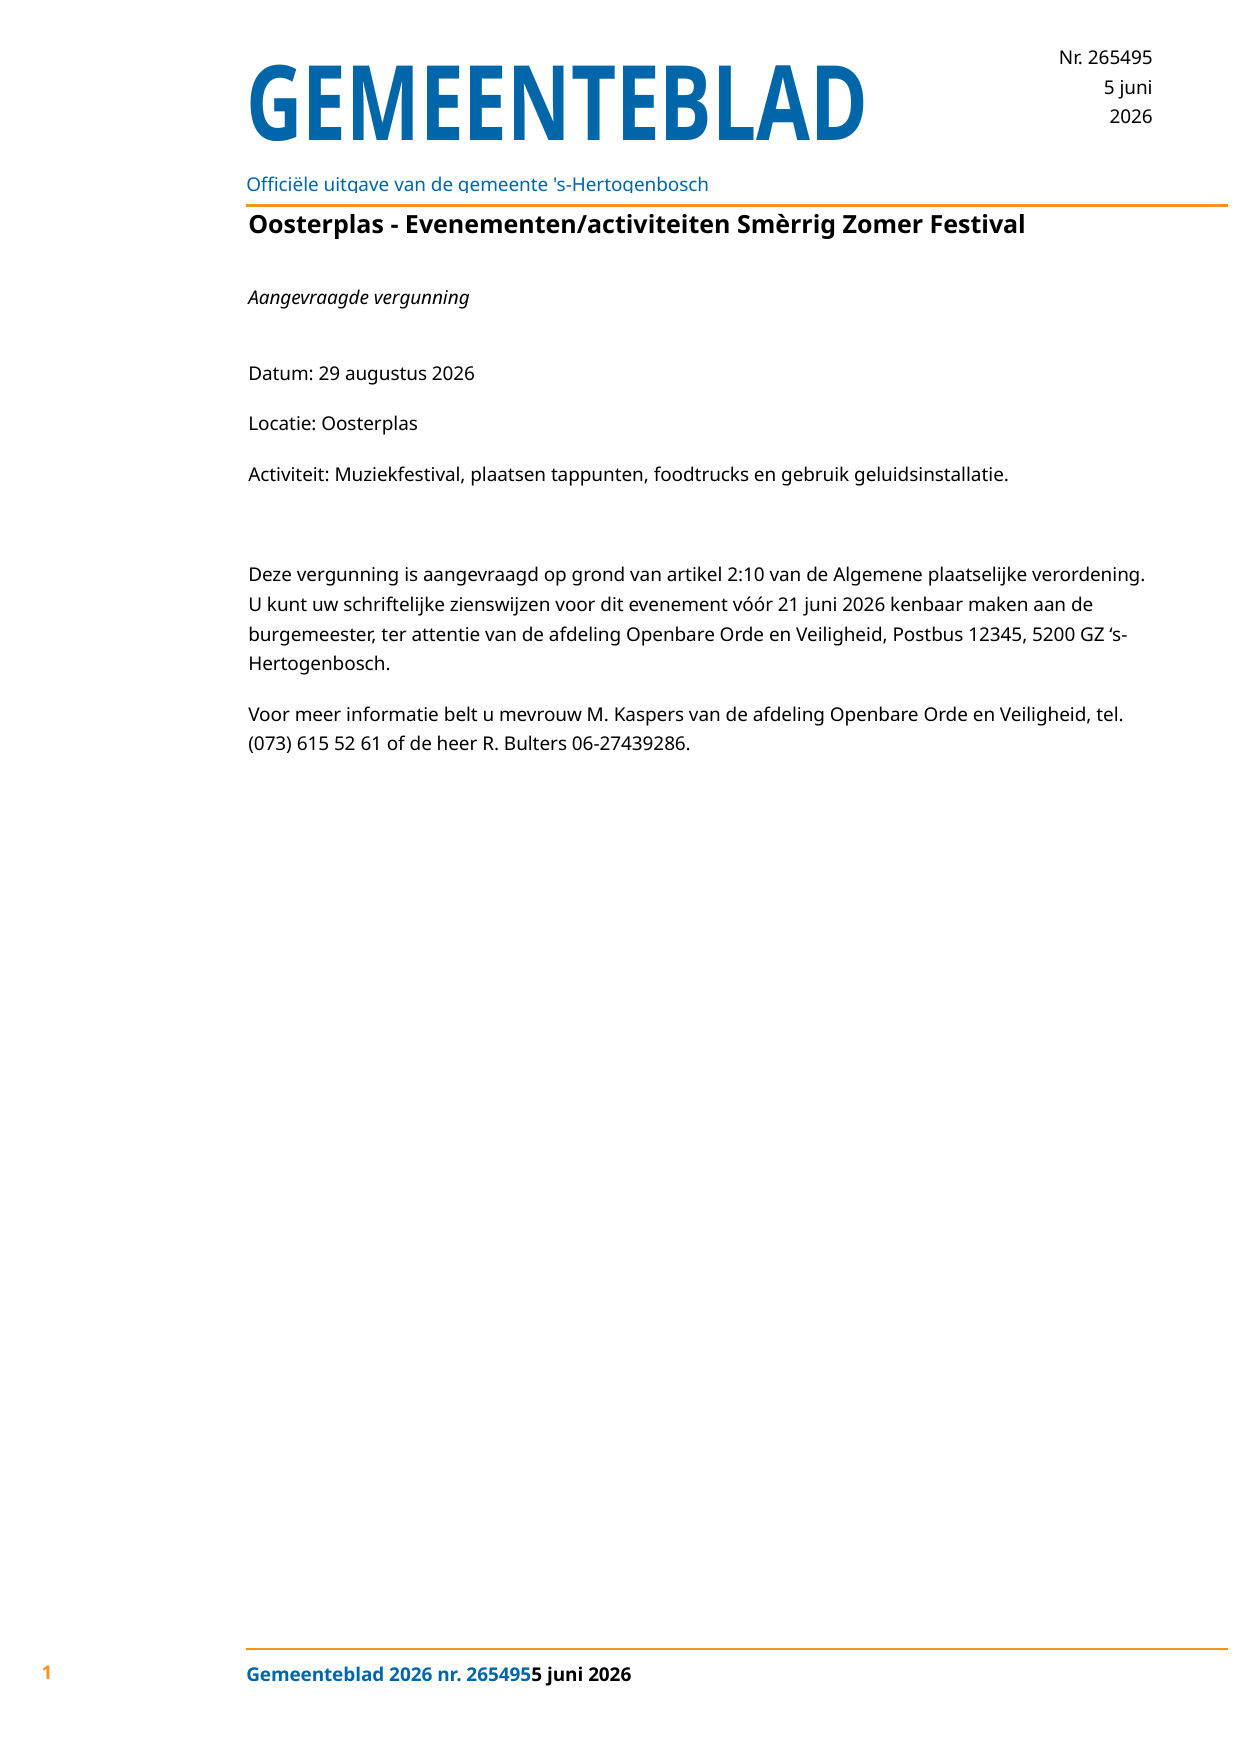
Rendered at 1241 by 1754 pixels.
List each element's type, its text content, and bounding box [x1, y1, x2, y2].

text Voor meer informatie belt u mevrouw M. Kaspers van de afdeling Openbare Orde en Veiligheid, tel. (073) 615 52 61 of de heer R. Bulters 06-27439286. [248, 701, 1152, 756]
text Aangevraagde vergunning [248, 284, 1152, 309]
picture [41, 47, 231, 172]
text Locatie: Oosterplas [248, 410, 1152, 436]
text Datum: 29 augustus 2026 [248, 360, 1152, 386]
text Deze vergunning is aangevraagd op grond van artikel 2:10 van de Algemene plaatselijke verordening. U kunt uw schriftelijke zienswijzen voor dit evenement vóór 21 juni 2026 kenbaar maken aan de burgemeester, ter attentie van de afdeling Openbare Orde en Veiligheid, Postbus 12345, 5200 GZ ‘s-Hertogenbosch. [248, 562, 1152, 676]
text Activiteit: Muziekfestival, plaatsen tappunten, foodtrucks en gebruik geluidsinstallatie. [248, 461, 1152, 487]
text Oosterplas - Evenementen/activiteiten Smèrrig Zomer Festival [248, 207, 1152, 241]
